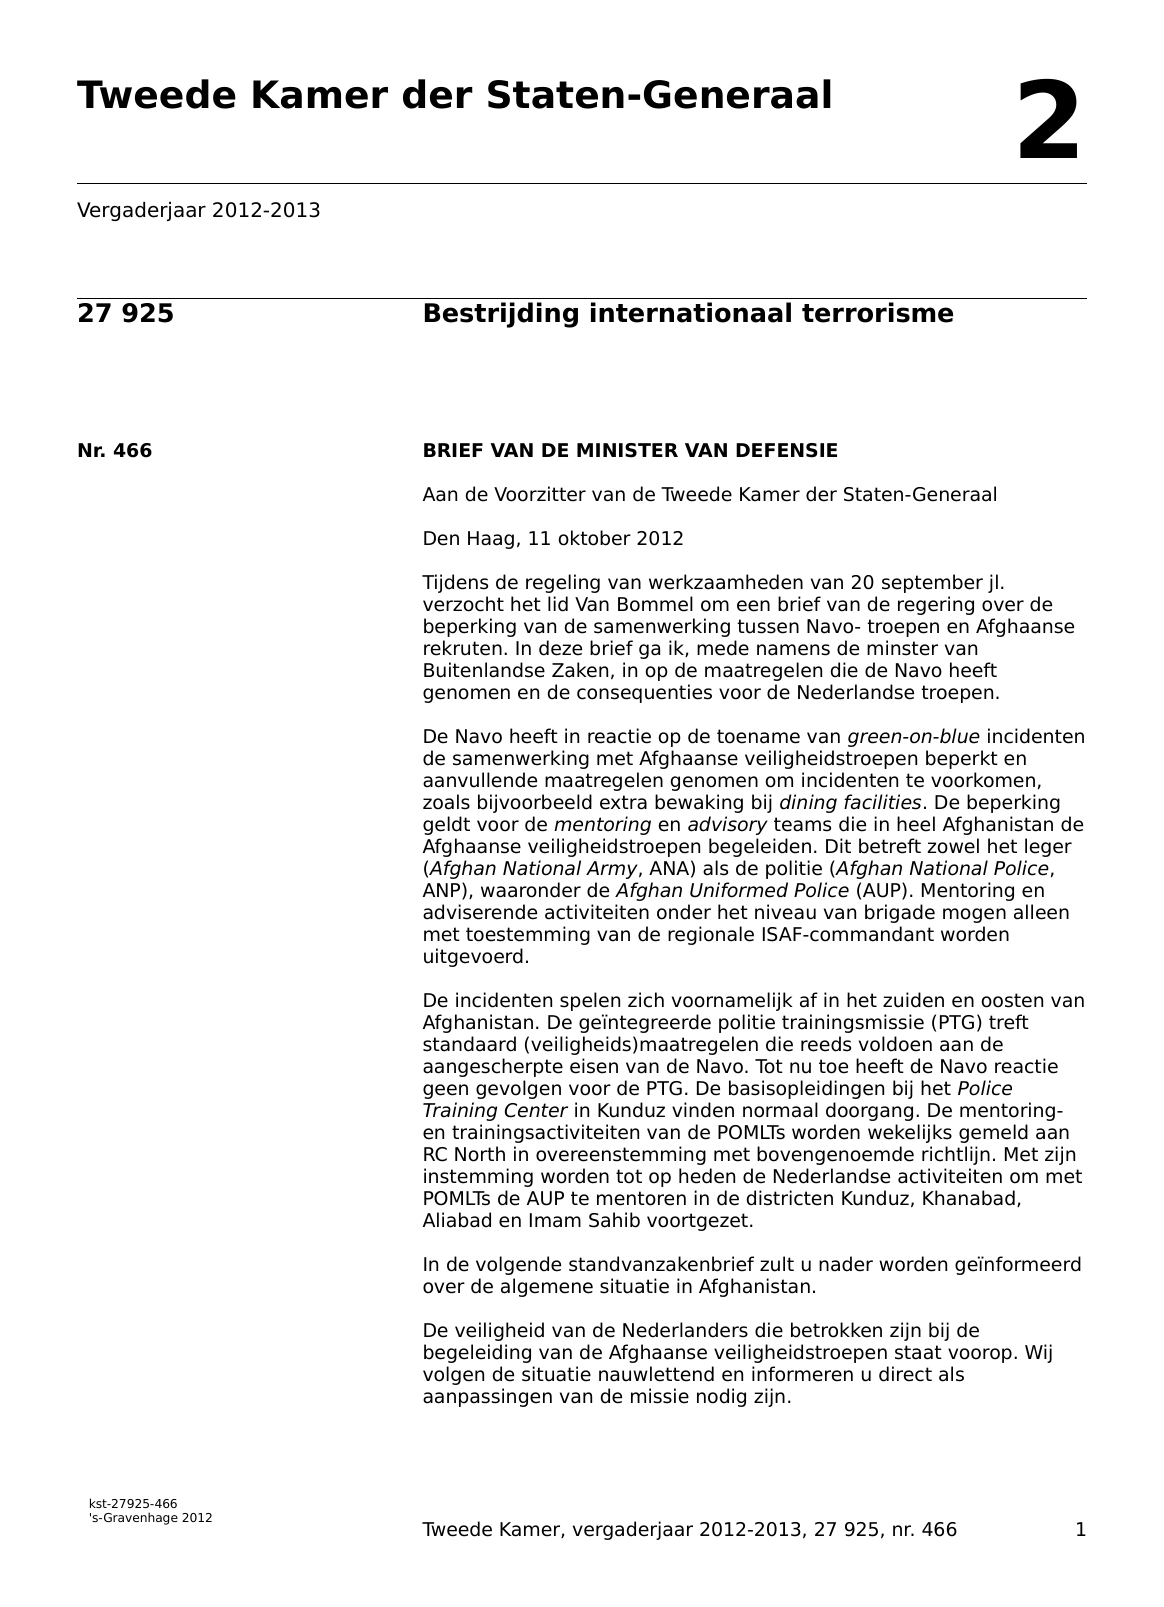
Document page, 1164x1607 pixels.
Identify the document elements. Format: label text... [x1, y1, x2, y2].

subtitle 27 925 Bestrijding internationaal terrorisme [77, 299, 1087, 329]
table_cell Vergaderjaar 2012-2013 [77, 184, 1087, 298]
text kst-27925-466 [88, 1497, 323, 1511]
subtitle Nr. 466 BRIEF VAN DE MINISTER VAN DEFENSIE [77, 440, 1087, 462]
table_header 2 [886, 59, 1087, 183]
text Tijdens de regeling van werkzaamheden van 20 september jl. verzocht het lid Van Bommel om een brief van de regering over de beperking van de samenwerking tussen Navo- troepen en Afghaanse rekruten. In deze brief ga ik, mede namens de minster van Buitenlandse Zaken, in op de maatregelen die de Navo heeft genomen en de consequenties voor de Nederlandse troepen. [422, 572, 1087, 704]
text De incidenten spelen zich voornamelijk af in het zuiden en oosten van Afghanistan. De geïntegreerde politie trainingsmissie (PTG) treft standaard (veiligheids)maatregelen die reeds voldoen aan de aangescherpte eisen van de Navo. Tot nu toe heeft de Navo reactie geen gevolgen voor de PTG. De basisopleidingen bij het Police Training Center in Kunduz vinden normaal doorgang. De mentoring- en trainingsactiviteiten van de POMLTs worden wekelijks gemeld aan RC North in overeenstemming met bovengenoemde richtlijn. Met zijn instemming worden tot op heden de Nederlandse activiteiten om met POMLTs de AUP te mentoren in de districten Kunduz, Khanabad, Aliabad en Imam Sahib voortgezet. [422, 990, 1087, 1232]
text De veiligheid van de Nederlanders die betrokken zijn bij de begeleiding van de Afghaanse veiligheidstroepen staat voorop. Wij volgen de situatie nauwlettend en informeren u direct als aanpassingen van de missie nodig zijn. [422, 1320, 1087, 1408]
text Aan de Voorzitter van de Tweede Kamer der Staten-Generaal [422, 484, 1087, 506]
text In de volgende standvanzakenbrief zult u nader worden geïnformeerd over de algemene situatie in Afghanistan. [422, 1254, 1087, 1298]
text Den Haag, 11 oktober 2012 [422, 528, 1087, 550]
text 's-Gravenhage 2012 [88, 1511, 323, 1525]
table_header Tweede Kamer der Staten-Generaal [77, 59, 886, 183]
text De Navo heeft in reactie op de toename van green-on-blue incidenten de samenwerking met Afghaanse veiligheidstroepen beperkt en aanvullende maatregelen genomen om incidenten te voorkomen, zoals bijvoorbeeld extra bewaking bij dining facilities. De beperking geldt voor de mentoring en advisory teams die in heel Afghanistan de Afghaanse veiligheidstroepen begeleiden. Dit betreft zowel het leger (Afghan National Army, ANA) als de politie (Afghan National Police, ANP), waaronder de Afghan Uniformed Police (AUP). Mentoring en adviserende activiteiten onder het niveau van brigade mogen alleen met toestemming van de regionale ISAF-commandant worden uitgevoerd. [422, 726, 1087, 968]
